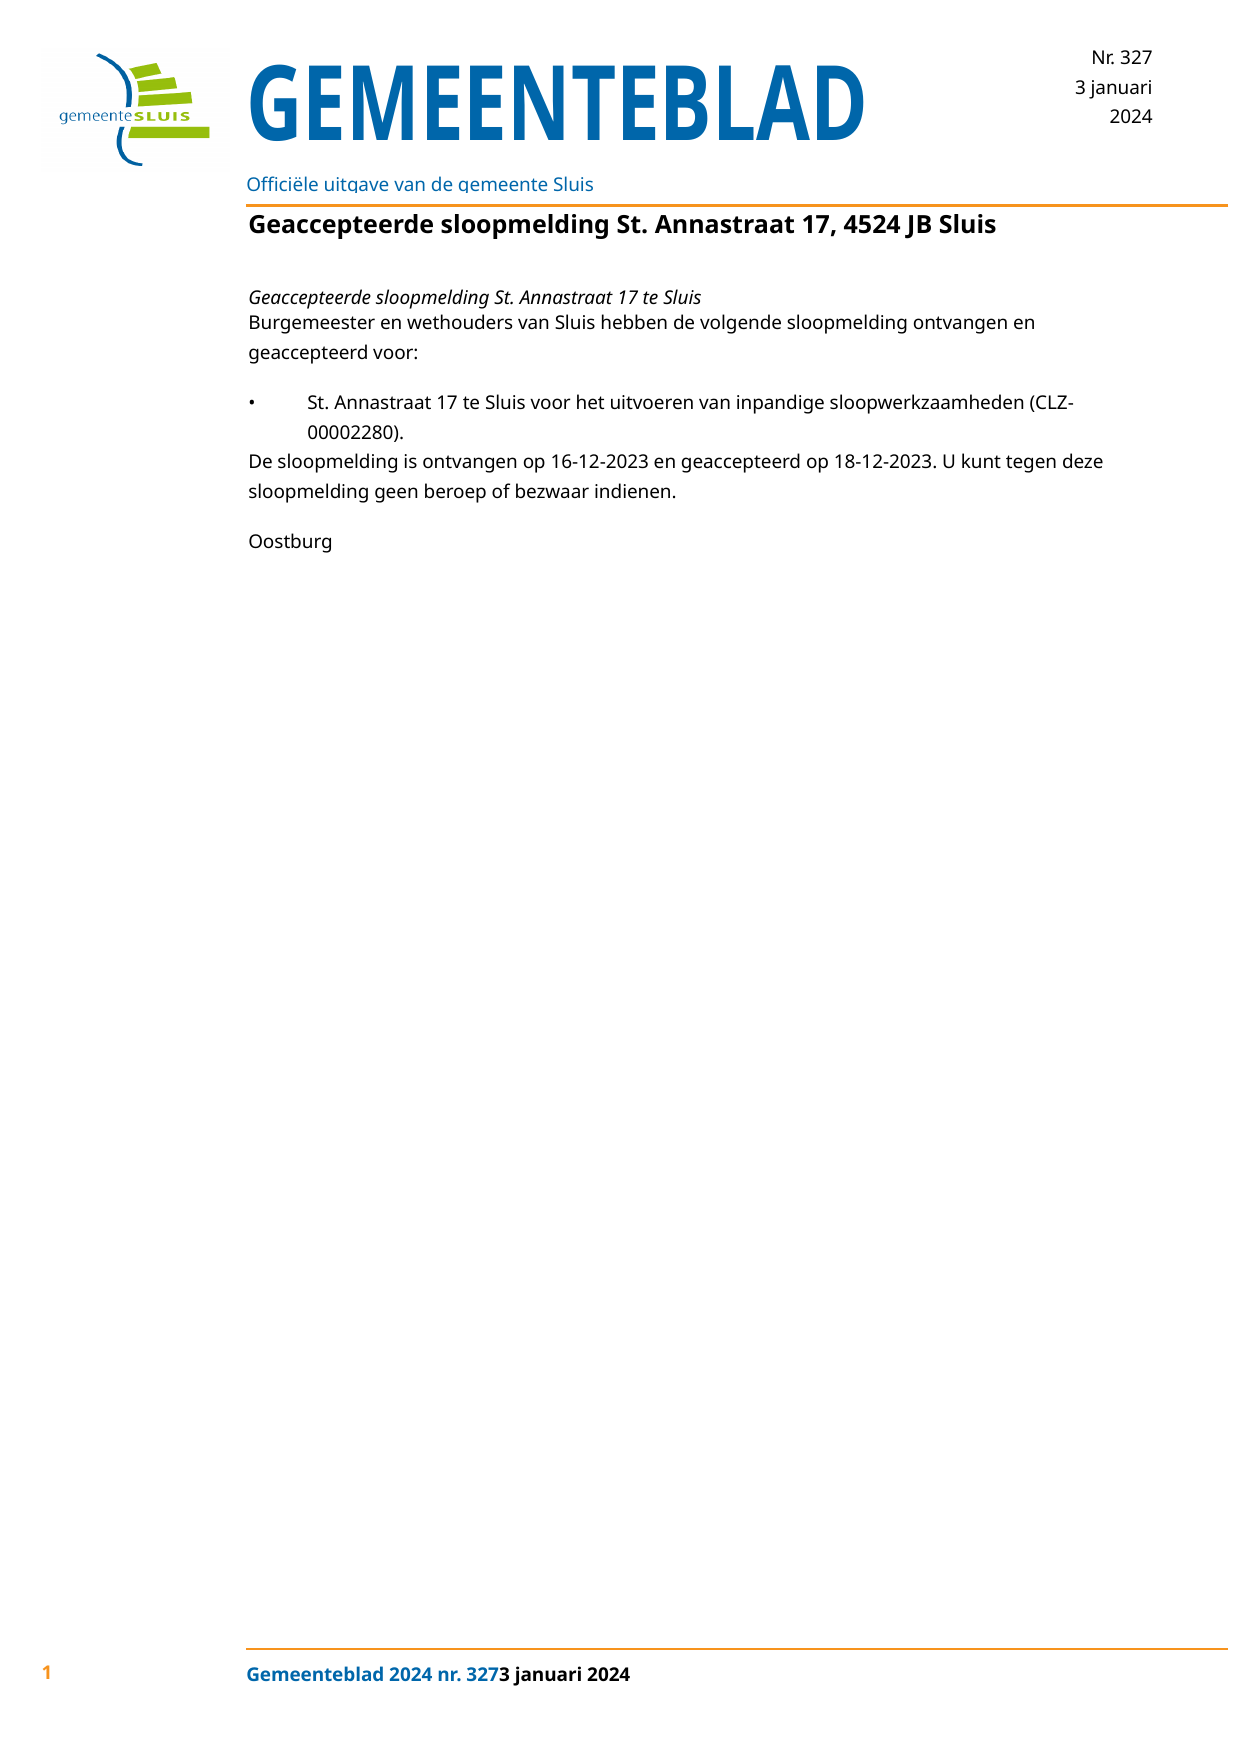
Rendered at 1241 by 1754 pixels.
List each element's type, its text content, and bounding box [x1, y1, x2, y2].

text Geaccepteerde sloopmelding St. Annastraat 17, 4524 JB Sluis [248, 207, 1152, 241]
text De sloopmelding is ontvangen op 16-12-2023 en geaccepteerd op 18-12-2023. U kunt tegen deze sloopmelding geen beroep of bezwaar indienen. [248, 449, 1152, 504]
text Geaccepteerde sloopmelding St. Annastraat 17 te Sluis [248, 284, 1152, 309]
list St. Annastraat 17 te Sluis voor het uitvoeren van inpandige sloopwerkzaamheden (CLZ-00002280). [248, 389, 1152, 445]
text Oostburg [248, 529, 1152, 554]
picture [41, 47, 231, 172]
text Burgemeester en wethouders van Sluis hebben de volgende sloopmelding ontvangen en geaccepteerd voor: [248, 309, 1152, 365]
